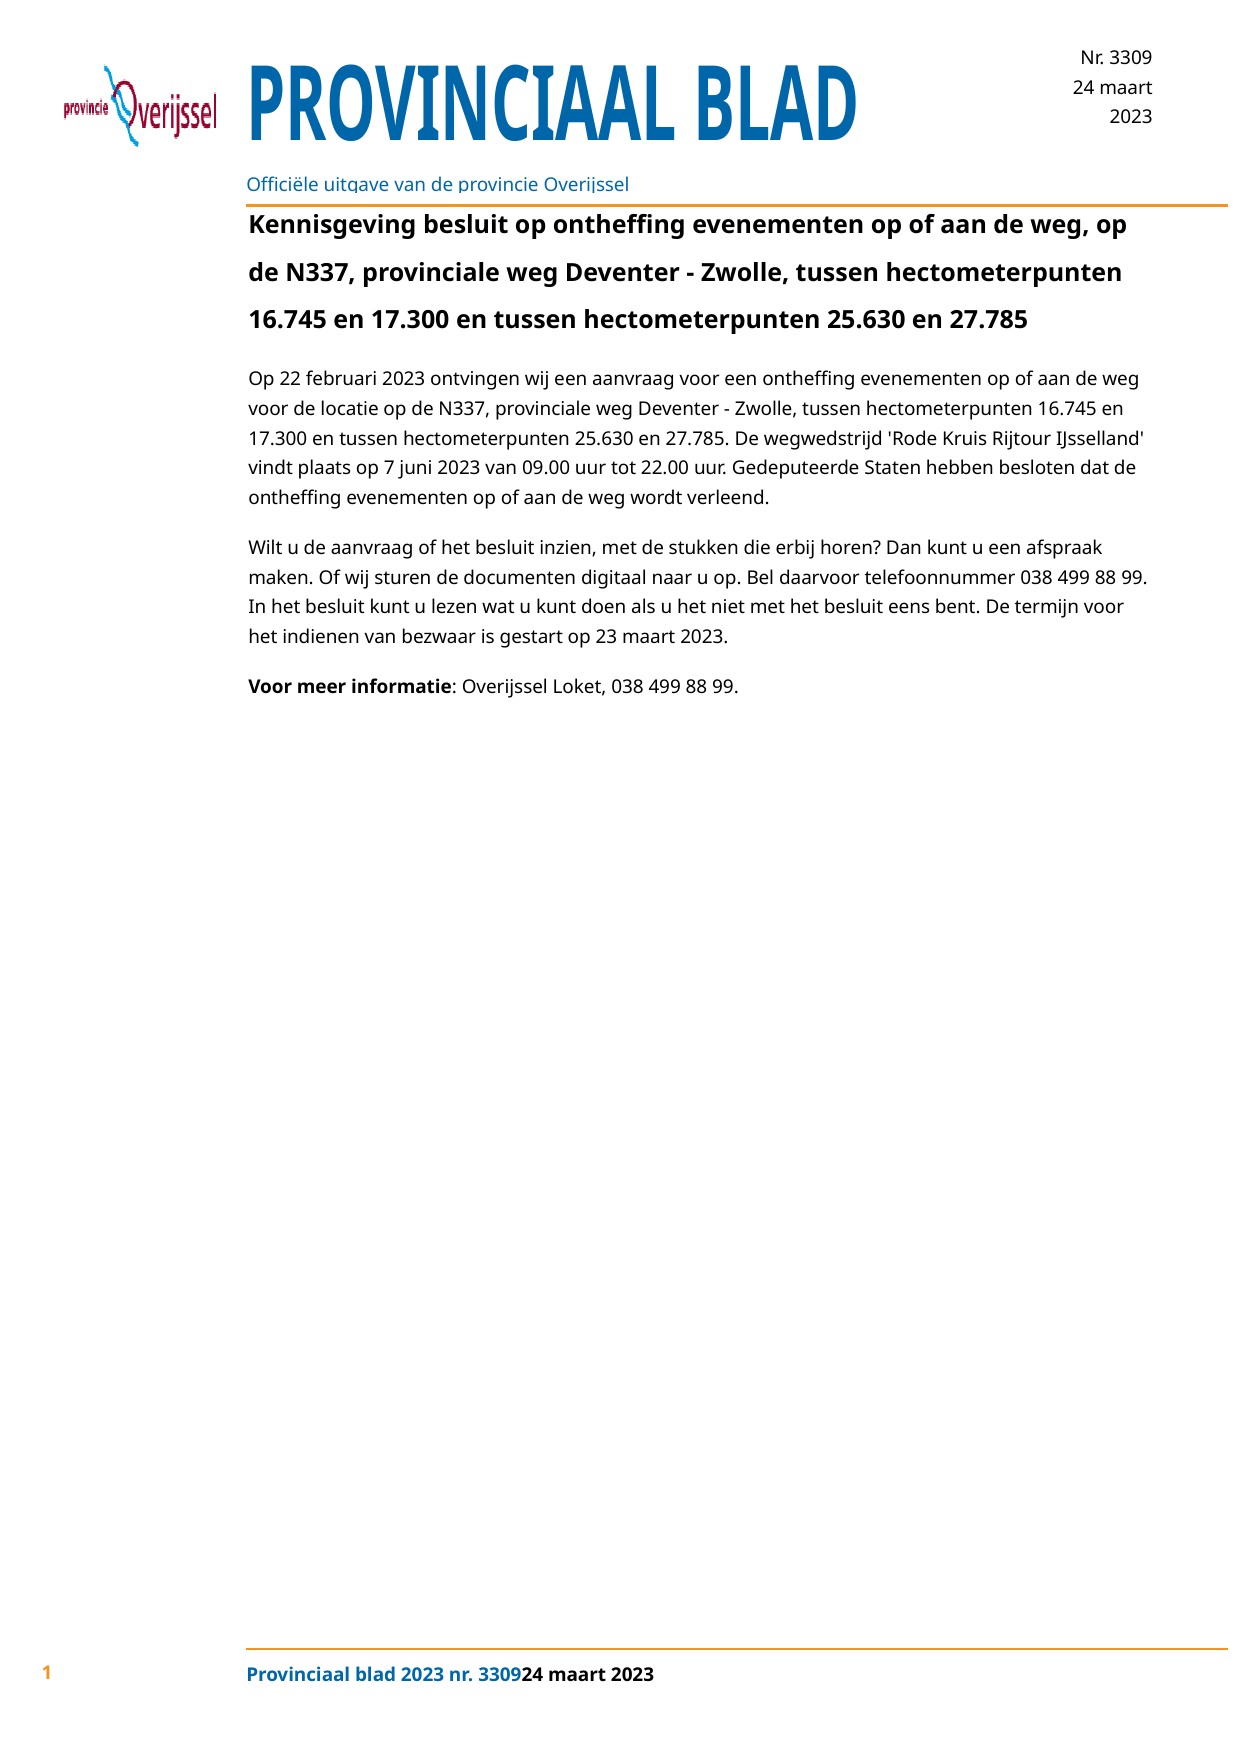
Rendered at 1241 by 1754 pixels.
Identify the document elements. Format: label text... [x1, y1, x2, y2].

text Wilt u de aanvraag of het besluit inzien, met de stukken die erbij horen? Dan kunt u een afspraak maken. Of wij sturen de documenten digitaal naar u op. Bel daarvoor telefoonnummer 038 499 88 99. In het besluit kunt u lezen wat u kunt doen als u het niet met het besluit eens bent. De termijn voor het indienen van bezwaar is gestart op 23 maart 2023. [248, 534, 1152, 649]
text Op 22 februari 2023 ontvingen wij een aanvraag voor een ontheffing evenementen op of aan de weg voor de locatie op de N337, provinciale weg Deventer - Zwolle, tussen hectometerpunten 16.745 en 17.300 en tussen hectometerpunten 25.630 en 27.785. De wegwedstrijd 'Rode Kruis Rijtour IJsselland' vindt plaats op 7 juni 2023 van 09.00 uur tot 22.00 uur. Gedeputeerde Staten hebben besloten dat de ontheffing evenementen op of aan de weg wordt verleend. [248, 366, 1152, 509]
text Kennisgeving besluit op ontheffing evenementen op of aan de weg, op de N337, provinciale weg Deventer - Zwolle, tussen hectometerpunten 16.745 en 17.300 en tussen hectometerpunten 25.630 en 27.785 [248, 207, 1152, 336]
picture [41, 47, 231, 172]
text Voor meer informatie: Overijssel Loket, 038 499 88 99. [248, 673, 1152, 699]
